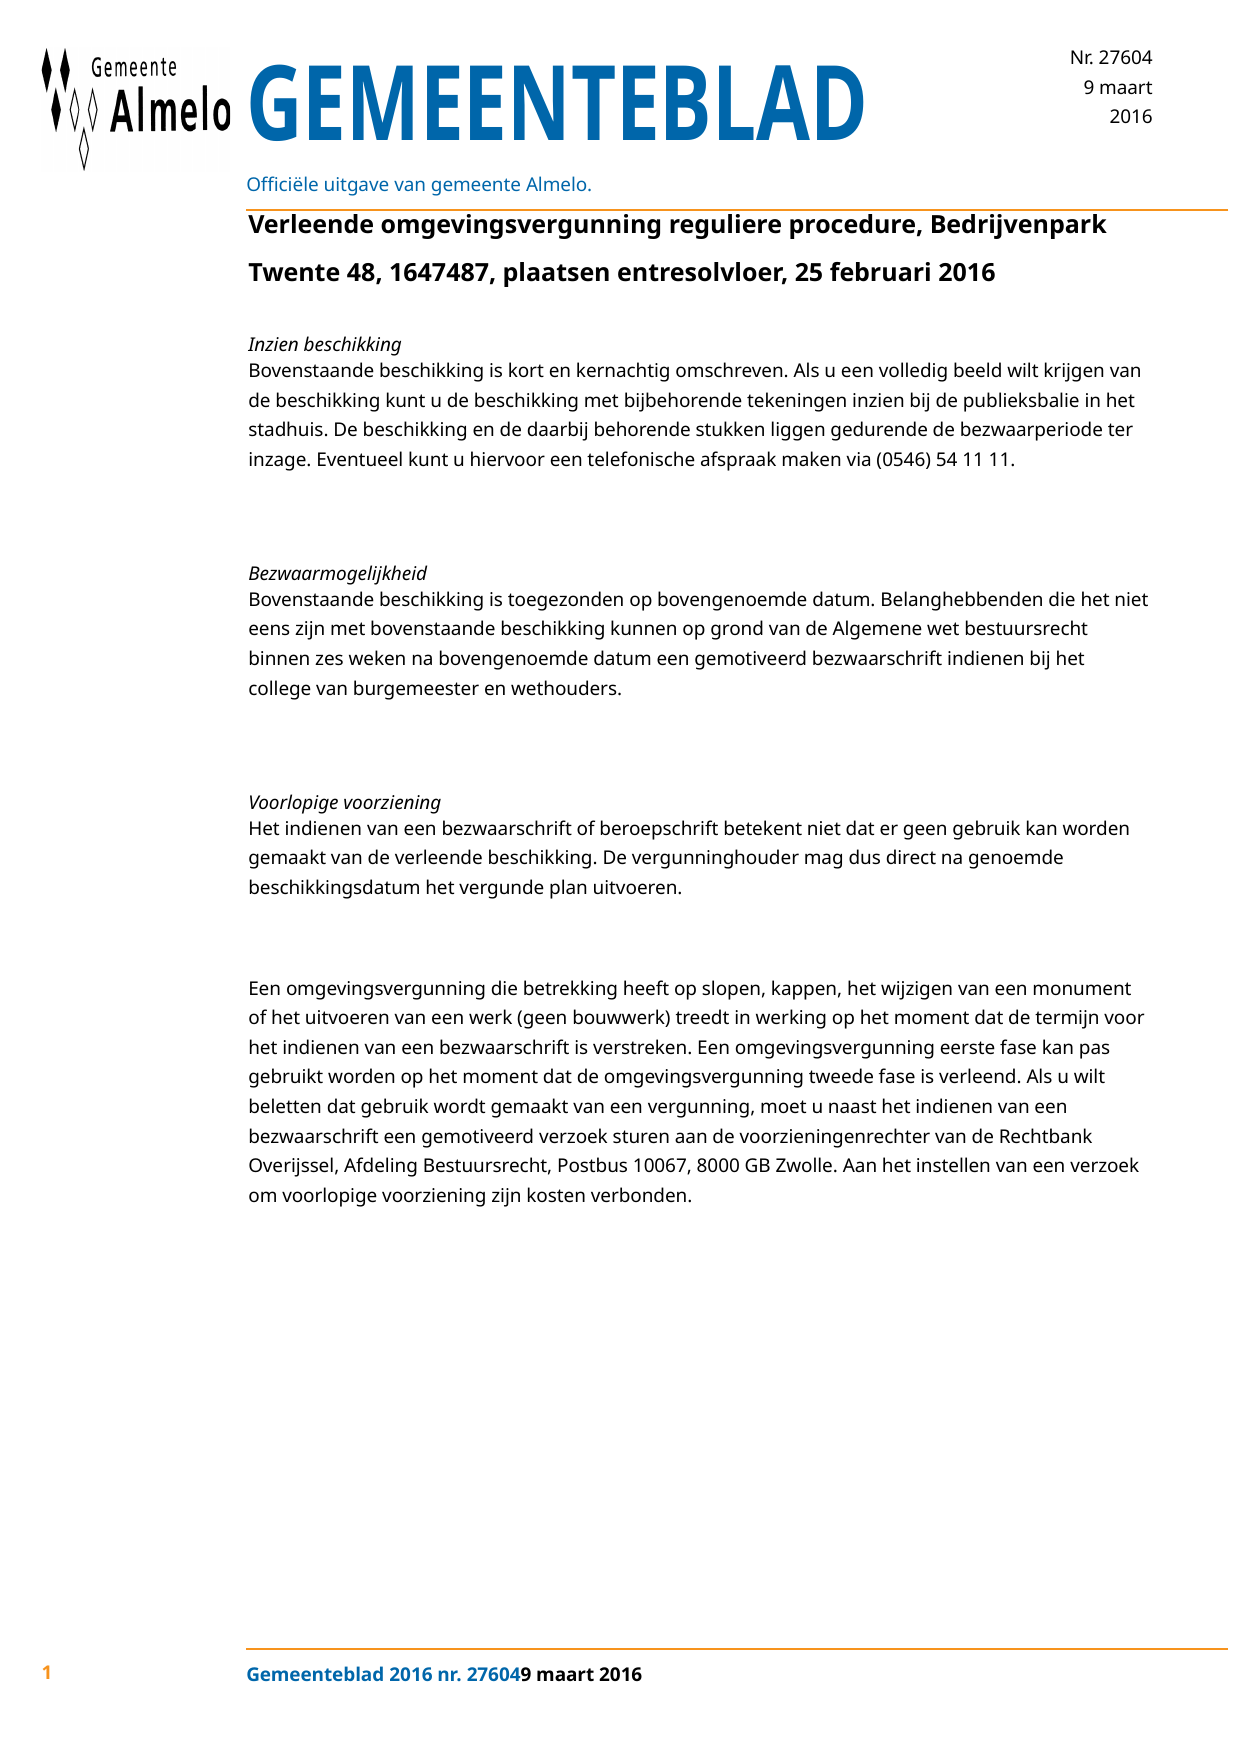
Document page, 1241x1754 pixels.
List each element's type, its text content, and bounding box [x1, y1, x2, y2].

text Het indienen van een bezwaarschrift of beroepschrift betekent niet dat er geen gebruik kan worden gemaakt van de verleende beschikking. De vergunninghouder mag dus direct na genoemde beschikkingsdatum het vergunde plan uitvoeren. [248, 815, 1152, 900]
text Een omgevingsvergunning die betrekking heeft op slopen, kappen, het wijzigen van een monument of het uitvoeren van een werk (geen bouwwerk) treedt in werking op het moment dat de termijn voor het indienen van een bezwaarschrift is verstreken. Een omgevingsvergunning eerste fase kan pas gebruikt worden op het moment dat de omgevingsvergunning tweede fase is verleend. Als u wilt beletten dat gebruik wordt gemaakt van een vergunning, moet u naast het indienen van een bezwaarschrift een gemotiveerd verzoek sturen aan de voorzieningenrechter van de Rechtbank Overijssel, Afdeling Bestuursrecht, Postbus 10067, 8000 GB Zwolle. Aan het instellen van een verzoek om voorlopige voorziening zijn kosten verbonden. [248, 975, 1152, 1208]
text Inzien beschikking [248, 331, 1152, 357]
text Bovenstaande beschikking is kort en kernachtig omschreven. Als u een volledig beeld wilt krijgen van de beschikking kunt u de beschikking met bijbehorende tekeningen inzien bij de publieksbalie in het stadhuis. De beschikking en de daarbij behorende stukken liggen gedurende de bezwaarperiode ter inzage. Eventueel kunt u hiervoor een telefonische afspraak maken via (0546) 54 11 11. [248, 357, 1152, 472]
text Voorlopige voorziening [248, 789, 1152, 815]
text Bovenstaande beschikking is toegezonden op bovengenoemde datum. Belanghebbenden die het niet eens zijn met bovenstaande beschikking kunnen op grond van de Algemene wet bestuursrecht binnen zes weken na bovengenoemde datum een gemotiveerd bezwaarschrift indienen bij het college van burgemeester en wethouders. [248, 586, 1152, 701]
picture [41, 47, 231, 172]
text Verleende omgevingsvergunning reguliere procedure, Bedrijvenpark Twente 48, 1647487, plaatsen entresolvloer, 25 februari 2016 [248, 211, 1152, 288]
text Bezwaarmogelijkheid [248, 560, 1152, 586]
